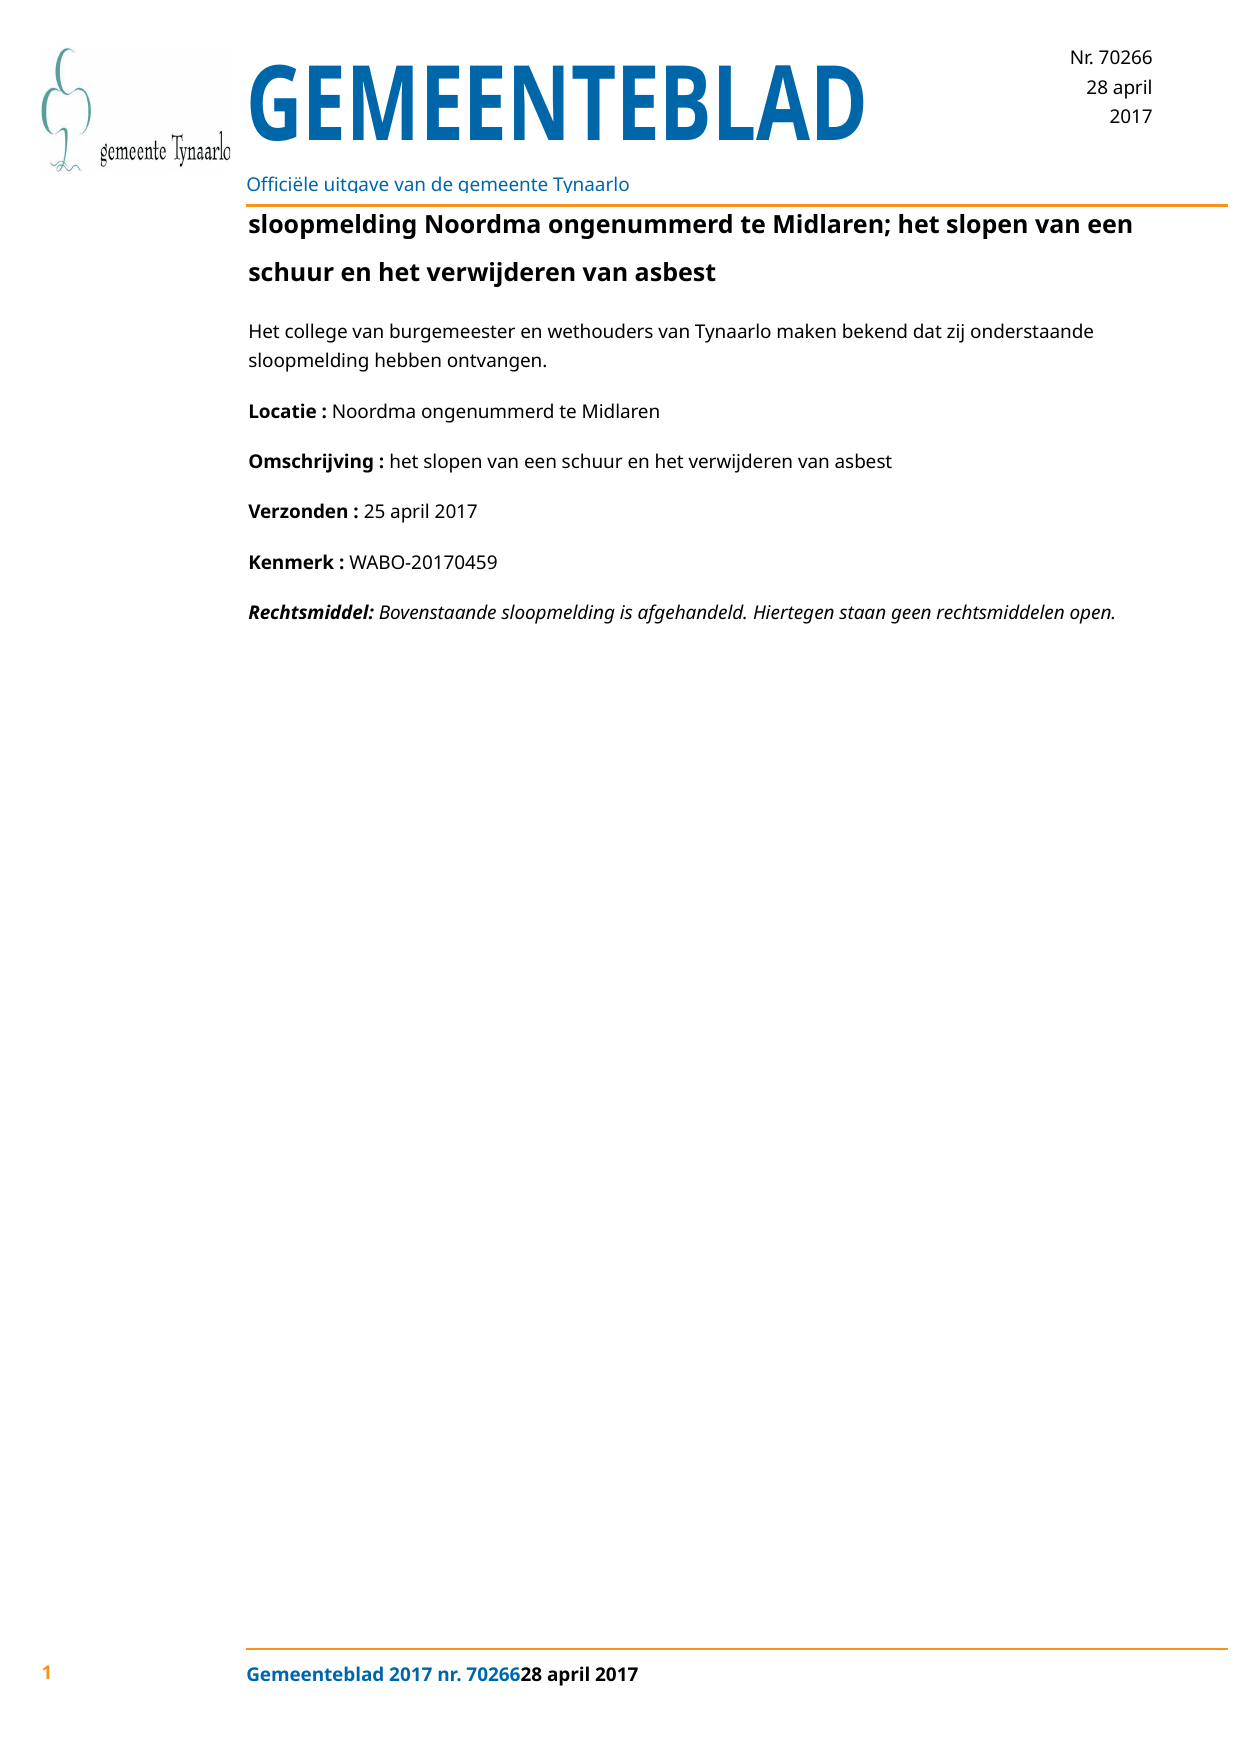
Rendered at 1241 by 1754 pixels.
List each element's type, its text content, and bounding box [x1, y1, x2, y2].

text Kenmerk : WABO-20170459 [248, 549, 1152, 575]
text Verzonden : 25 april 2017 [248, 499, 1152, 524]
picture [41, 47, 231, 172]
text Het college van burgemeester en wethouders van Tynaarlo maken bekend dat zij onderstaande sloopmelding hebben ontvangen. [248, 318, 1152, 373]
text sloopmelding Noordma ongenummerd te Midlaren; het slopen van een schuur en het verwijderen van asbest [248, 207, 1152, 288]
text Omschrijving : het slopen van een schuur en het verwijderen van asbest [248, 448, 1152, 474]
text Rechtsmiddel: Bovenstaande sloopmelding is afgehandeld. Hiertegen staan geen rechtsmiddelen open. [248, 599, 1152, 625]
text Locatie : Noordma ongenummerd te Midlaren [248, 398, 1152, 424]
